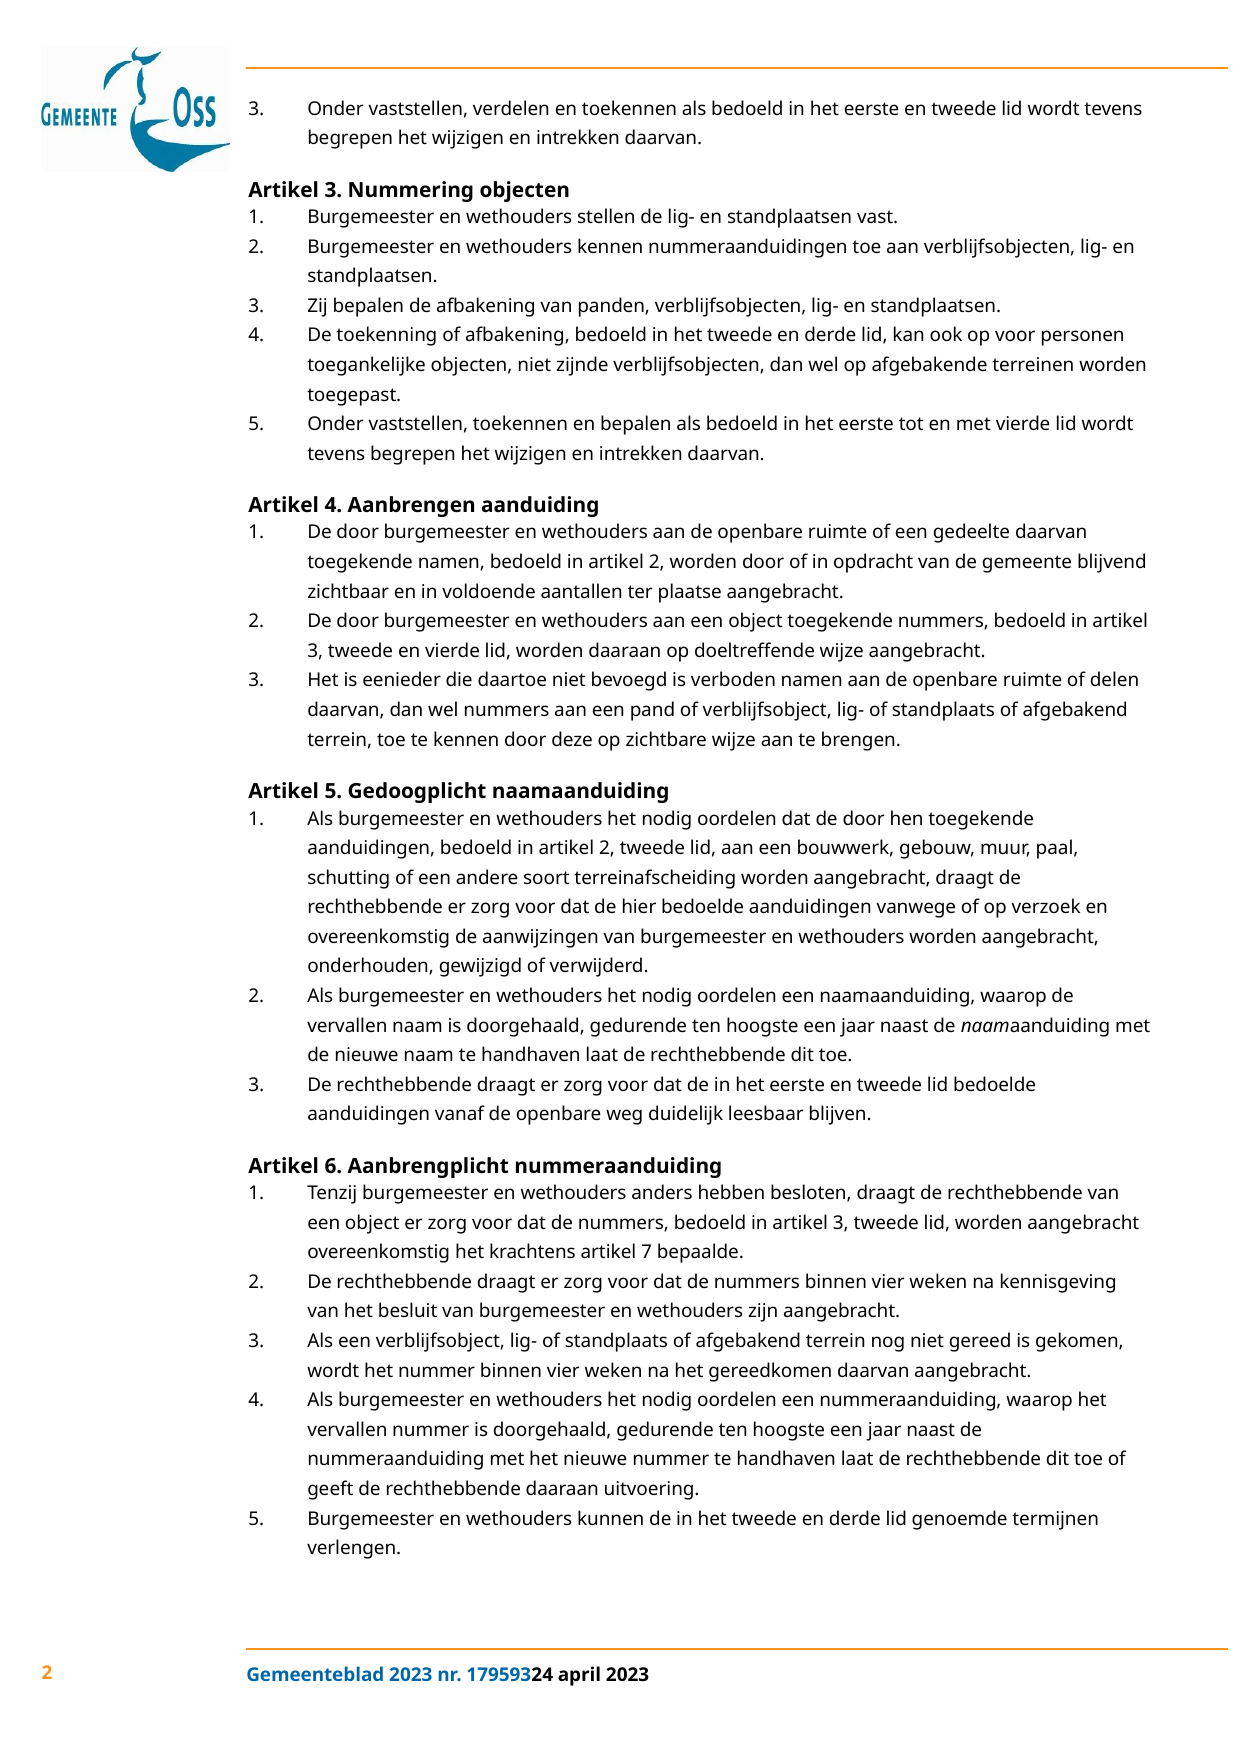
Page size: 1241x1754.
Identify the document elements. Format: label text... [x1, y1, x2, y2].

text Artikel 4. Aanbrengen aanduiding [248, 490, 1152, 519]
list Burgemeester en wethouders kunnen de in het tweede en derde lid genoemde termijnen verlengen. [248, 1505, 1152, 1560]
list Zij bepalen de afbakening van panden, verblijfsobjecten, lig- en standplaatsen. [248, 292, 1152, 318]
list Burgemeester en wethouders kennen nummeraanduidingen toe aan verblijfsobjecten, lig- en standplaatsen. [248, 233, 1152, 288]
text Artikel 6. Aanbrengplicht nummeraanduiding [248, 1151, 1152, 1179]
list Onder vaststellen, verdelen en toekennen als bedoeld in het eerste en tweede lid wordt tevens begrepen het wijzigen en intrekken daarvan. [248, 95, 1152, 150]
list De door burgemeester en wethouders aan een object toegekende nummers, bedoeld in artikel 3, tweede en vierde lid, worden daaraan op doeltreffende wijze aangebracht. [248, 607, 1152, 663]
list De rechthebbende draagt er zorg voor dat de nummers binnen vier weken na kennisgeving van het besluit van burgemeester en wethouders zijn aangebracht. [248, 1268, 1152, 1323]
list Onder vaststellen, toekennen en bepalen als bedoeld in het eerste tot en met vierde lid wordt tevens begrepen het wijzigen en intrekken daarvan. [248, 410, 1152, 466]
list Als burgemeester en wethouders het nodig oordelen een nummeraanduiding, waarop het vervallen nummer is doorgehaald, gedurende ten hoogste een jaar naast de nummeraanduiding met het nieuwe nummer te handhaven laat de rechthebbende dit toe of geeft de rechthebbende daaraan uitvoering. [248, 1386, 1152, 1501]
list Het is eenieder die daartoe niet bevoegd is verboden namen aan de openbare ruimte of delen daarvan, dan wel nummers aan een pand of verblijfsobject, lig- of standplaats of afgebakend terrein, toe te kennen door deze op zichtbare wijze aan te brengen. [248, 667, 1152, 752]
list Burgemeester en wethouders stellen de lig- en standplaatsen vast. [248, 203, 1152, 229]
list Als burgemeester en wethouders het nodig oordelen dat de door hen toegekende aanduidingen, bedoeld in artikel 2, tweede lid, aan een bouwwerk, gebouw, muur, paal, schutting of een andere soort terreinafscheiding worden aangebracht, draagt de rechthebbende er zorg voor dat de hier bedoelde aanduidingen vanwege of op verzoek en overeenkomstig de aanwijzingen van burgemeester en wethouders worden aangebracht, onderhouden, gewijzigd of verwijderd. [248, 805, 1152, 978]
list Als burgemeester en wethouders het nodig oordelen een naamaanduiding, waarop de vervallen naam is doorgehaald, gedurende ten hoogste een jaar naast de naamaanduiding met de nieuwe naam te handhaven laat de rechthebbende dit toe. [248, 982, 1152, 1067]
text Artikel 3. Nummering objecten [248, 175, 1152, 203]
list De rechthebbende draagt er zorg voor dat de in het eerste en tweede lid bedoelde aanduidingen vanaf de openbare weg duidelijk leesbaar blijven. [248, 1071, 1152, 1126]
list Tenzij burgemeester en wethouders anders hebben besloten, draagt de rechthebbende van een object er zorg voor dat de nummers, bedoeld in artikel 3, tweede lid, worden aangebracht overeenkomstig het krachtens artikel 7 bepaalde. [248, 1179, 1152, 1264]
picture [41, 47, 231, 172]
list De door burgemeester en wethouders aan de openbare ruimte of een gedeelte daarvan toegekende namen, bedoeld in artikel 2, worden door of in opdracht van de gemeente blijvend zichtbaar en in voldoende aantallen ter plaatse aangebracht. [248, 519, 1152, 604]
list Als een verblijfsobject, lig- of standplaats of afgebakend terrein nog niet gereed is gekomen, wordt het nummer binnen vier weken na het gereedkomen daarvan aangebracht. [248, 1327, 1152, 1383]
text Artikel 5. Gedoogplicht naamaanduiding [248, 776, 1152, 805]
list De toekenning of afbakening, bedoeld in het tweede en derde lid, kan ook op voor personen toegankelijke objecten, niet zijnde verblijfsobjecten, dan wel op afgebakende terreinen worden toegepast. [248, 322, 1152, 406]
